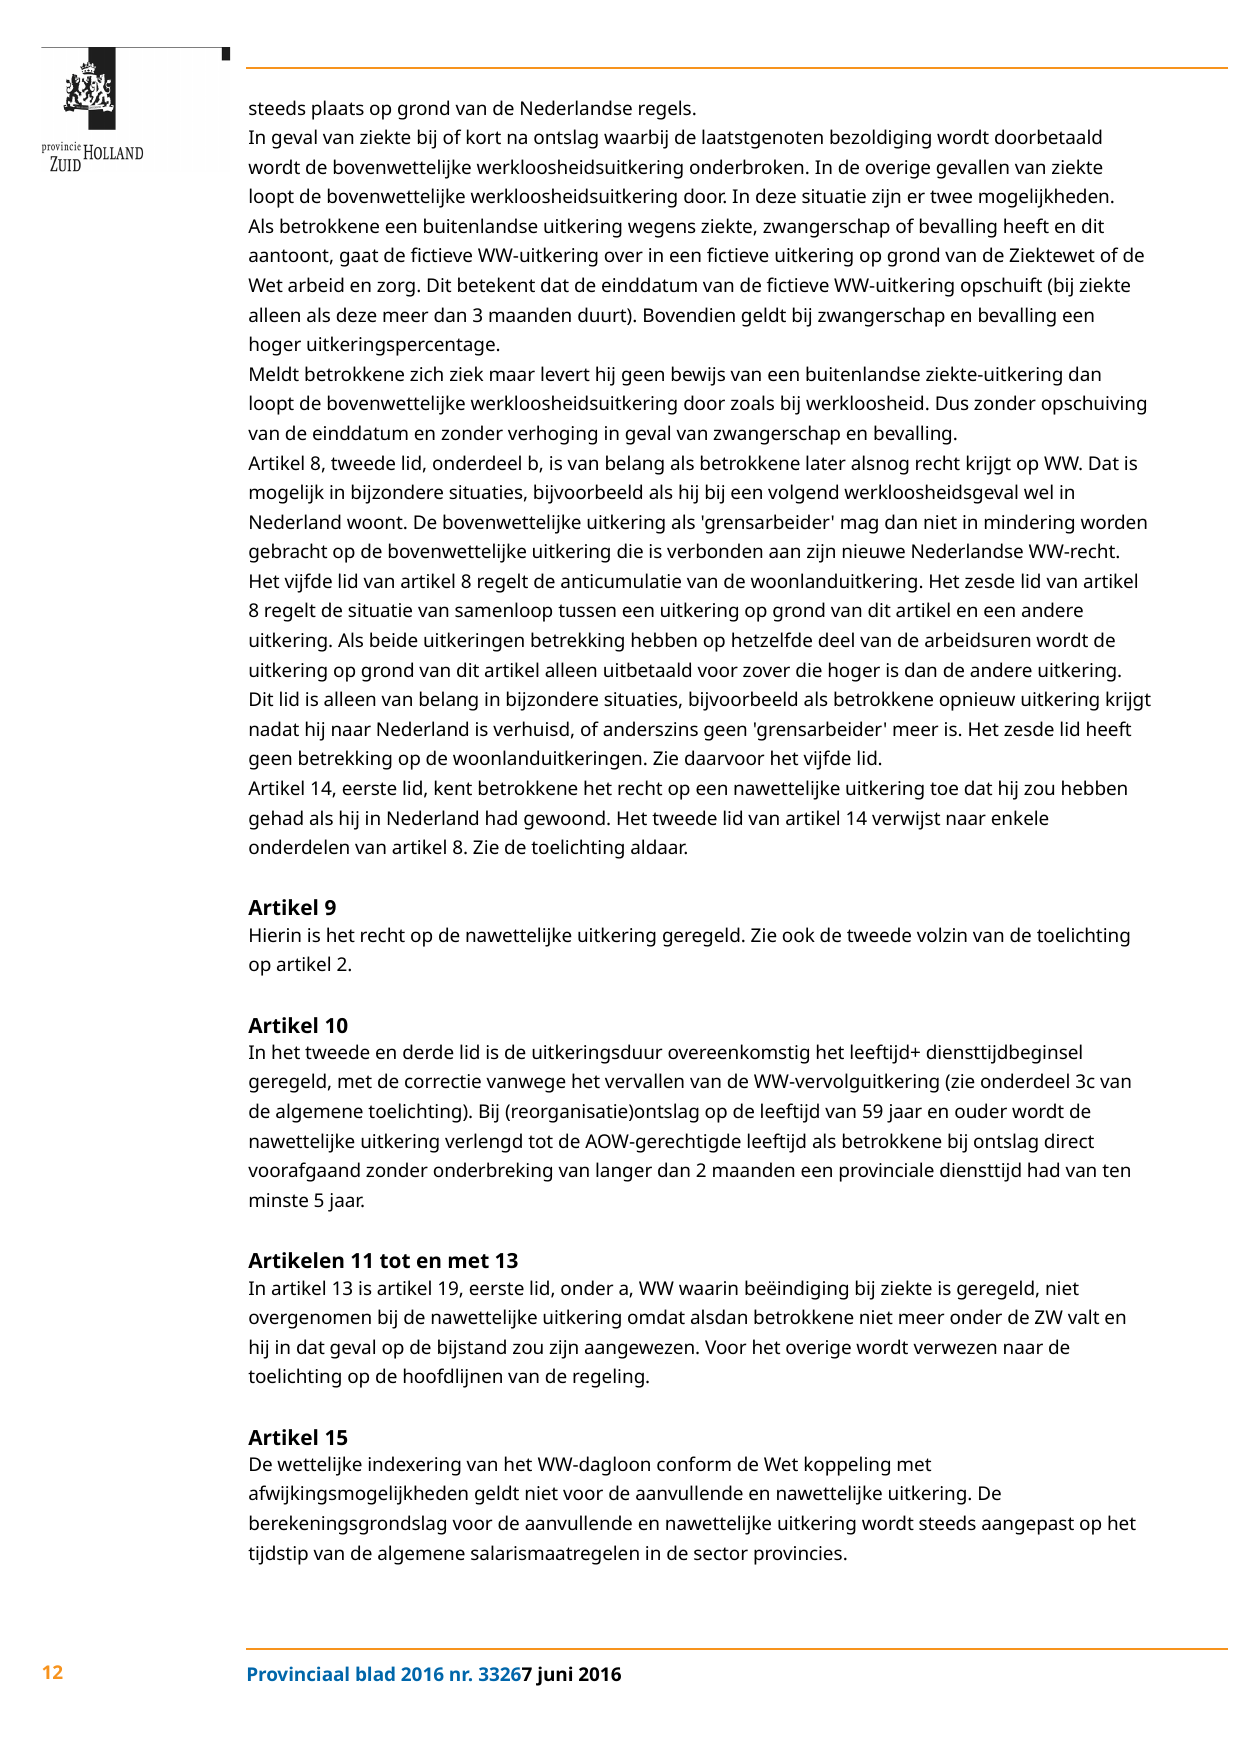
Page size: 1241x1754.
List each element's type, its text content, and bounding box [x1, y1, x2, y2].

text Artikel 15 [248, 1423, 1152, 1451]
text steeds plaats op grond van de Nederlandse regels. [248, 95, 1152, 121]
text In artikel 13 is artikel 19, eerste lid, onder a, WW waarin beëindiging bij ziekte is geregeld, niet overgenomen bij de nawettelijke uitkering omdat alsdan betrokkene niet meer onder de ZW valt en hij in dat geval op de bijstand zou zijn aangewezen. Voor het overige wordt verwezen naar de toelichting op de hoofdlijnen van de regeling. [248, 1275, 1152, 1389]
text Artikel 9 [248, 893, 1152, 922]
text Artikel 14, eerste lid, kent betrokkene het recht op een nawettelijke uitkering toe dat hij zou hebben gehad als hij in Nederland had gewoond. Het tweede lid van artikel 14 verwijst naar enkele onderdelen van artikel 8. Zie de toelichting aldaar. [248, 775, 1152, 860]
text Artikelen 11 tot en met 13 [248, 1246, 1152, 1275]
text Meldt betrokkene zich ziek maar levert hij geen bewijs van een buitenlandse ziekte-uitkering dan loopt de bovenwettelijke werkloosheidsuitkering door zoals bij werkloosheid. Dus zonder opschuiving van de einddatum en zonder verhoging in geval van zwangerschap en bevalling. [248, 361, 1152, 446]
text In geval van ziekte bij of kort na ontslag waarbij de laatstgenoten bezoldiging wordt doorbetaald wordt de bovenwettelijke werkloosheidsuitkering onderbroken. In de overige gevallen van ziekte loopt de bovenwettelijke werkloosheidsuitkering door. In deze situatie zijn er twee mogelijkheden. [248, 124, 1152, 209]
text De wettelijke indexering van het WW-dagloon conform de Wet koppeling met afwijkingsmogelijkheden geldt niet voor de aanvullende en nawettelijke uitkering. De berekeningsgrondslag voor de aanvullende en nawettelijke uitkering wordt steeds aangepast op het tijdstip van de algemene salarismaatregelen in de sector provincies. [248, 1451, 1152, 1566]
text Artikel 10 [248, 1011, 1152, 1039]
text Als betrokkene een buitenlandse uitkering wegens ziekte, zwangerschap of bevalling heeft en dit aantoont, gaat de fictieve WW-uitkering over in een fictieve uitkering op grond van de Ziektewet of de Wet arbeid en zorg. Dit betekent dat de einddatum van de fictieve WW-uitkering opschuift (bij ziekte alleen als deze meer dan 3 maanden duurt). Bovendien geldt bij zwangerschap en bevalling een hoger uitkeringspercentage. [248, 213, 1152, 357]
picture [41, 47, 231, 172]
text Hierin is het recht op de nawettelijke uitkering geregeld. Zie ook de tweede volzin van de toelichting op artikel 2. [248, 922, 1152, 977]
text In het tweede en derde lid is de uitkeringsduur overeenkomstig het leeftijd+ diensttijdbeginsel geregeld, met de correctie vanwege het vervallen van de WW-vervolguitkering (zie onderdeel 3c van de algemene toelichting). Bij (reorganisatie)ontslag op de leeftijd van 59 jaar en ouder wordt de nawettelijke uitkering verlengd tot de AOW-gerechtigde leeftijd als betrokkene bij ontslag direct voorafgaand zonder onderbreking van langer dan 2 maanden een provinciale diensttijd had van ten minste 5 jaar. [248, 1039, 1152, 1213]
text Artikel 8, tweede lid, onderdeel b, is van belang als betrokkene later alsnog recht krijgt op WW. Dat is mogelijk in bijzondere situaties, bijvoorbeeld als hij bij een volgend werkloosheidsgeval wel in Nederland woont. De bovenwettelijke uitkering als 'grensarbeider' mag dan niet in mindering worden gebracht op de bovenwettelijke uitkering die is verbonden aan zijn nieuwe Nederlandse WW-recht. Het vijfde lid van artikel 8 regelt de anticumulatie van de woonlanduitkering. Het zesde lid van artikel 8 regelt de situatie van samenloop tussen een uitkering op grond van dit artikel en een andere uitkering. Als beide uitkeringen betrekking hebben op hetzelfde deel van de arbeidsuren wordt de uitkering op grond van dit artikel alleen uitbetaald voor zover die hoger is dan de andere uitkering. Dit lid is alleen van belang in bijzondere situaties, bijvoorbeeld als betrokkene opnieuw uitkering krijgt nadat hij naar Nederland is verhuisd, of anderszins geen 'grensarbeider' meer is. Het zesde lid heeft geen betrekking op de woonlanduitkeringen. Zie daarvoor het vijfde lid. [248, 450, 1152, 771]
